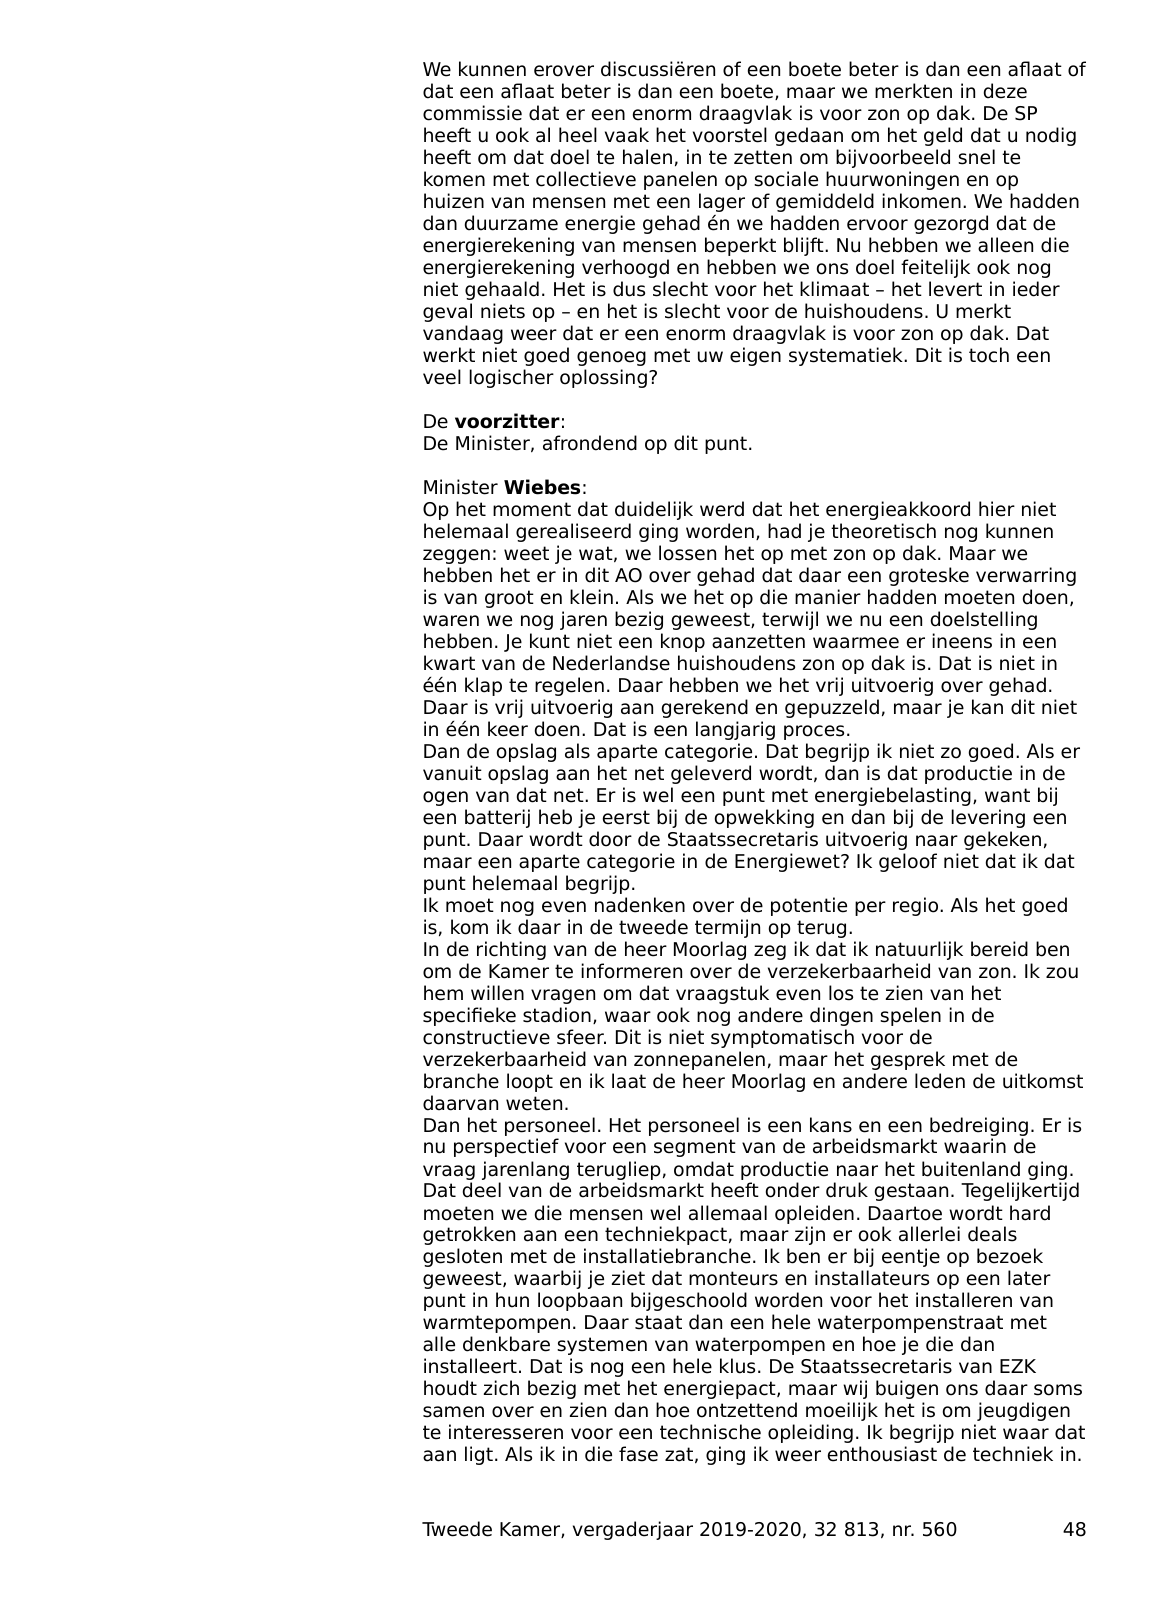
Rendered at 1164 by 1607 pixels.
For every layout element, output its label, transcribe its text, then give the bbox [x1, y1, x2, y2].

text De Minister, afrondend op dit punt. [422, 433, 1087, 455]
text Dan het personeel. Het personeel is een kans en een bedreiging. Er is nu perspectief voor een segment van de arbeidsmarkt waarin de vraag jarenlang terugliep, omdat productie naar het buitenland ging. Dat deel van de arbeidsmarkt heeft onder druk gestaan. Tegelijkertijd moeten we die mensen wel allemaal opleiden. Daartoe wordt hard getrokken aan een techniekpact, maar zijn er ook allerlei deals gesloten met de installatiebranche. Ik ben er bij eentje op bezoek geweest, waarbij je ziet dat monteurs en installateurs op een later punt in hun loopbaan bijgeschoold worden voor het installeren van warmtepompen. Daar staat dan een hele waterpompenstraat met alle denkbare systemen van waterpompen en hoe je die dan installeert. Dat is nog een hele klus. De Staatssecretaris van EZK houdt zich bezig met het energiepact, maar wij buigen ons daar soms samen over en zien dan hoe ontzettend moeilijk het is om jeugdigen te interesseren voor een technische opleiding. Ik begrijp niet waar dat aan ligt. Als ik in die fase zat, ging ik weer enthousiast de techniek in. [422, 1114, 1087, 1466]
text Minister Wiebes: [422, 477, 1087, 499]
text Op het moment dat duidelijk werd dat het energieakkoord hier niet helemaal gerealiseerd ging worden, had je theoretisch nog kunnen zeggen: weet je wat, we lossen het op met zon op dak. Maar we hebben het er in dit AO over gehad dat daar een groteske verwarring is van groot en klein. Als we het op die manier hadden moeten doen, waren we nog jaren bezig geweest, terwijl we nu een doelstelling hebben. Je kunt niet een knop aanzetten waarmee er ineens in een kwart van de Nederlandse huishoudens zon op dak is. Dat is niet in één klap te regelen. Daar hebben we het vrij uitvoerig over gehad. Daar is vrij uitvoerig aan gerekend en gepuzzeld, maar je kan dit niet in één keer doen. Dat is een langjarig proces. [422, 499, 1087, 741]
text Dan de opslag als aparte categorie. Dat begrijp ik niet zo goed. Als er vanuit opslag aan het net geleverd wordt, dan is dat productie in de ogen van dat net. Er is wel een punt met energiebelasting, want bij een batterij heb je eerst bij de opwekking en dan bij de levering een punt. Daar wordt door de Staatssecretaris uitvoerig naar gekeken, maar een aparte categorie in de Energiewet? Ik geloof niet dat ik dat punt helemaal begrijp. [422, 741, 1087, 895]
text In de richting van de heer Moorlag zeg ik dat ik natuurlijk bereid ben om de Kamer te informeren over de verzekerbaarheid van zon. Ik zou hem willen vragen om dat vraagstuk even los te zien van het specifieke stadion, waar ook nog andere dingen spelen in de constructieve sfeer. Dit is niet symptomatisch voor de verzekerbaarheid van zonnepanelen, maar het gesprek met de branche loopt en ik laat de heer Moorlag en andere leden de uitkomst daarvan weten. [422, 939, 1087, 1114]
text De voorzitter: [422, 411, 1087, 433]
text Ik moet nog even nadenken over de potentie per regio. Als het goed is, kom ik daar in de tweede termijn op terug. [422, 895, 1087, 939]
text We kunnen erover discussiëren of een boete beter is dan een aflaat of dat een aflaat beter is dan een boete, maar we merkten in deze commissie dat er een enorm draagvlak is voor zon op dak. De SP heeft u ook al heel vaak het voorstel gedaan om het geld dat u nodig heeft om dat doel te halen, in te zetten om bijvoorbeeld snel te komen met collectieve panelen op sociale huurwoningen en op huizen van mensen met een lager of gemiddeld inkomen. We hadden dan duurzame energie gehad én we hadden ervoor gezorgd dat de energierekening van mensen beperkt blijft. Nu hebben we alleen die energierekening verhoogd en hebben we ons doel feitelijk ook nog niet gehaald. Het is dus slecht voor het klimaat – het levert in ieder geval niets op – en het is slecht voor de huishoudens. U merkt vandaag weer dat er een enorm draagvlak is voor zon op dak. Dat werkt niet goed genoeg met uw eigen systematiek. Dit is toch een veel logischer oplossing? [422, 59, 1087, 389]
